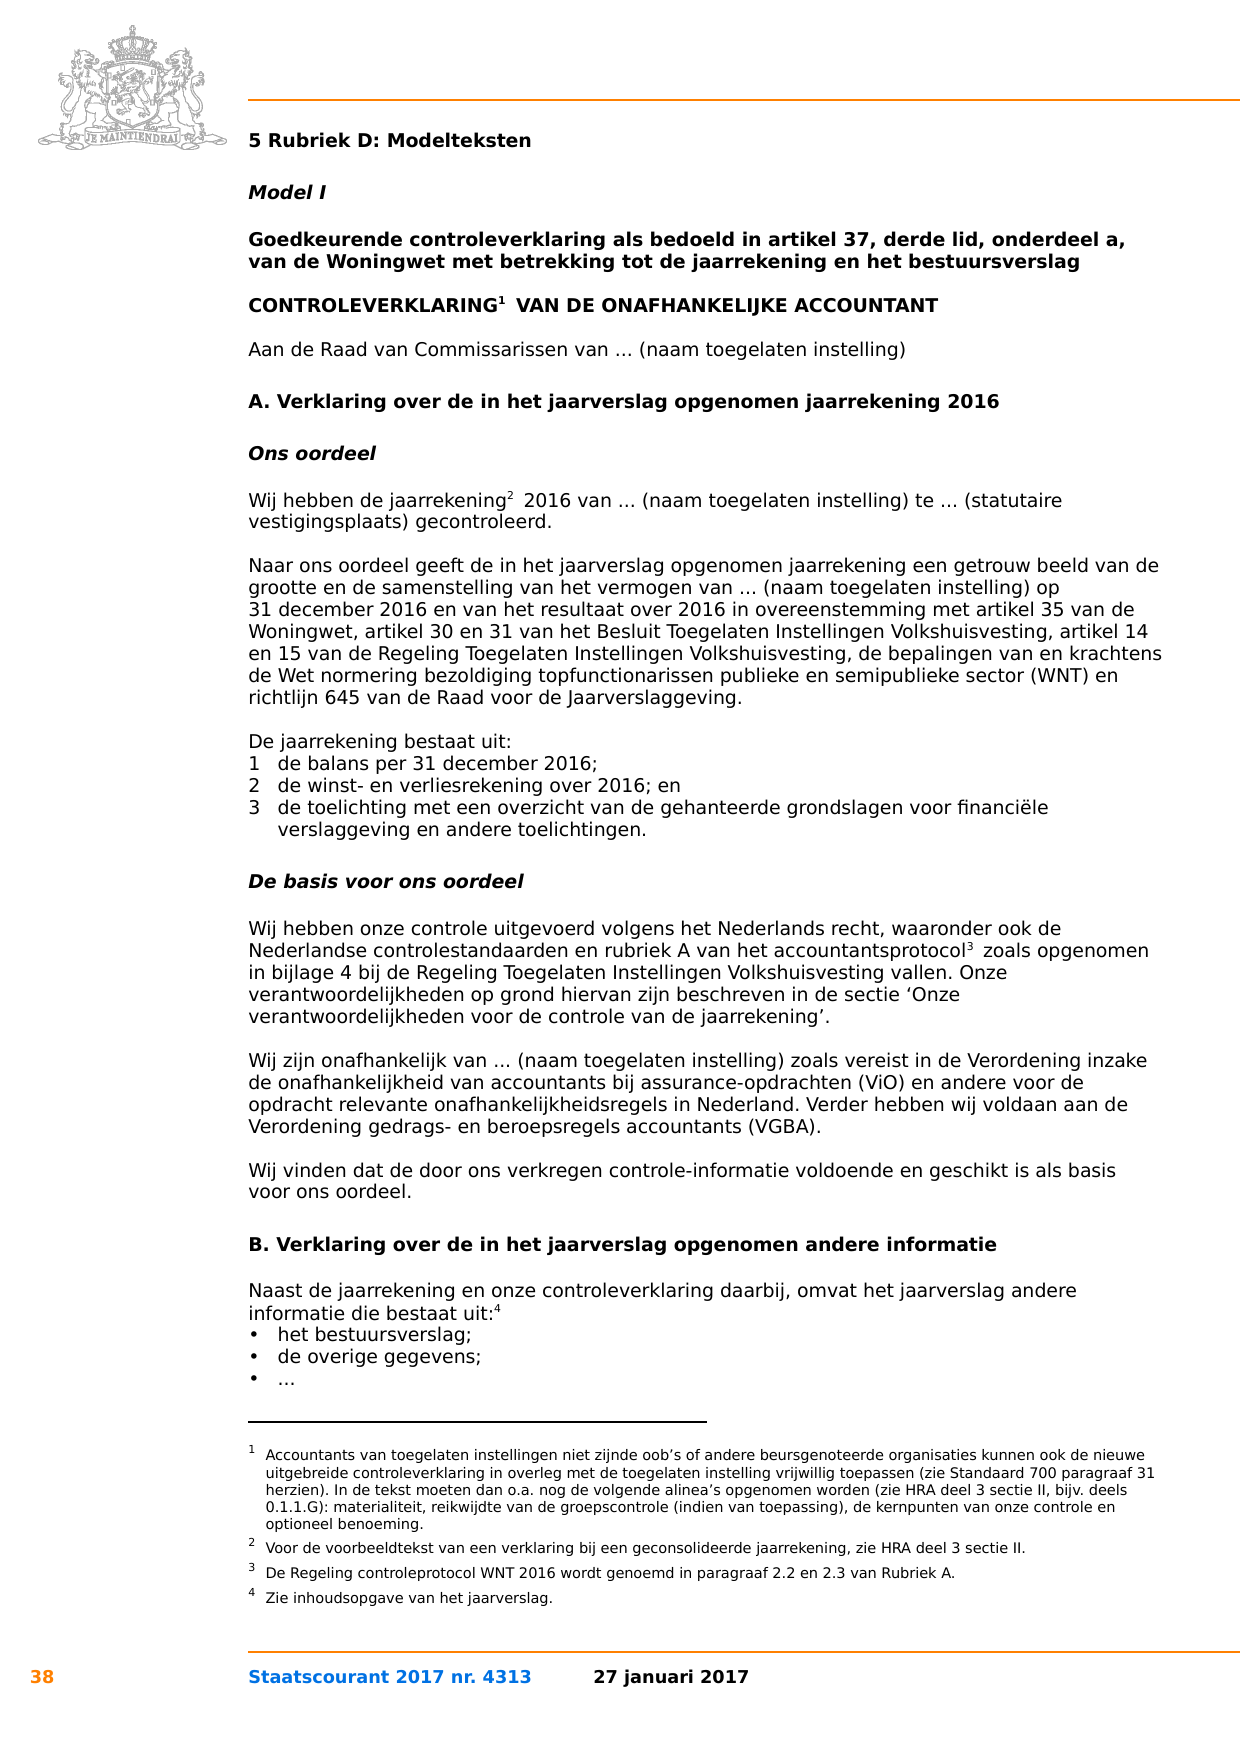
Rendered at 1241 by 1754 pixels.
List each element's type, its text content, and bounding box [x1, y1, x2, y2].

text Zie inhoudsopgave van het jaarverslag. [248, 1586, 1163, 1608]
text Aan de Raad van Commissarissen van ... (naam toegelaten instelling) [248, 338, 1163, 361]
text Wij vinden dat de door ons verkregen controle-informatie voldoende en geschikt is als basis voor ons oordeel. [248, 1159, 1163, 1203]
text Wij zijn onafhankelijk van ... (naam toegelaten instelling) zoals vereist in de Verordening inzake de onafhankelijkheid van accountants bij assurance-opdrachten (ViO) en andere voor de opdracht relevante onafhankelijkheidsregels in Nederland. Verder hebben wij voldaan aan de Verordening gedrags- en beroepsregels accountants (VGBA). [248, 1050, 1163, 1138]
text Wij hebben onze controle uitgevoerd volgens het Nederlands recht, waaronder ook de Nederlandse controlestandaarden en rubriek A van het accountantsprotocol zoals opgenomen in bijlage 4 bij de Regeling Toegelaten Instellingen Volkshuisvesting vallen. Onze verantwoordelijkheden op grond hiervan zijn beschreven in de sectie ‘Onze verantwoordelijkheden voor de controle van de jaarrekening’. [248, 918, 1163, 1028]
text De Regeling controleprotocol WNT 2016 wordt genoemd in paragraaf 2.2 en 2.3 van Rubriek A. [248, 1561, 1163, 1583]
subtitle B. Verklaring over de in het jaarverslag opgenomen andere informatie [248, 1233, 1163, 1255]
text CONTROLEVERKLARING VAN DE ONAFHANKELIJKE ACCOUNTANT [248, 295, 1163, 317]
text 3 de toelichting met een overzicht van de gehanteerde grondslagen voor financiële verslaggeving en andere toelichtingen. [248, 797, 1163, 841]
text • het bestuursverslag; [248, 1324, 1163, 1346]
text • de overige gegevens; [248, 1346, 1163, 1368]
text Naar ons oordeel geeft de in het jaarverslag opgenomen jaarrekening een getrouw beeld van de grootte en de samenstelling van het vermogen van ... (naam toegelaten instelling) op 31 december 2016 en van het resultaat over 2016 in overeenstemming met artikel 35 van de Woningwet, artikel 30 en 31 van het Besluit Toegelaten Instellingen Volkshuisvesting, artikel 14 en 15 van de Regeling Toegelaten Instellingen Volkshuisvesting, de bepalingen van en krachtens de Wet normering bezoldiging topfunctionarissen publieke en semipublieke sector (WNT) en richtlijn 645 van de Raad voor de Jaarverslaggeving. [248, 555, 1163, 709]
text Goedkeurende controleverklaring als bedoeld in artikel 37, derde lid, onderdeel a, van de Woningwet met betrekking tot de jaarrekening en het bestuursverslag [248, 229, 1163, 273]
subtitle A. Verklaring over de in het jaarverslag opgenomen jaarrekening 2016 [248, 391, 1163, 412]
text Naast de jaarrekening en onze controleverklaring daarbij, omvat het jaarverslag andere informatie die bestaat uit: [248, 1280, 1163, 1324]
text 2 de winst- en verliesrekening over 2016; en [248, 775, 1163, 797]
subtitle 5 Rubriek D: Modelteksten [248, 130, 1163, 152]
text 1 de balans per 31 december 2016; [248, 753, 1163, 775]
text De jaarrekening bestaat uit: [248, 731, 1163, 753]
subtitle Ons oordeel [248, 442, 1163, 464]
text • ... [248, 1368, 1163, 1390]
picture [38, 25, 227, 150]
text Accountants van toegelaten instellingen niet zijnde oob’s of andere beursgenoteerde organisaties kunnen ook de nieuwe uitgebreide controleverklaring in overleg met de toegelaten instelling vrijwillig toepassen (zie Standaard 700 paragraaf 31 herzien). In de tekst moeten dan o.a. nog de volgende alinea’s opgenomen worden (zie HRA deel 3 sectie II, bijv. deels 0.1.1.G): materialiteit, reikwijdte van de groepscontrole (indien van toepassing), de kernpunten van onze controle en optioneel benoeming. [248, 1443, 1163, 1533]
subtitle De basis voor ons oordeel [248, 871, 1163, 893]
text Wij hebben de jaarrekening 2016 van ... (naam toegelaten instelling) te ... (statutaire vestigingsplaats) gecontroleerd. [248, 489, 1163, 533]
subtitle Model I [248, 182, 1163, 204]
text Voor de voorbeeldtekst van een verklaring bij een geconsolideerde jaarrekening, zie HRA deel 3 sectie II. [248, 1536, 1163, 1558]
